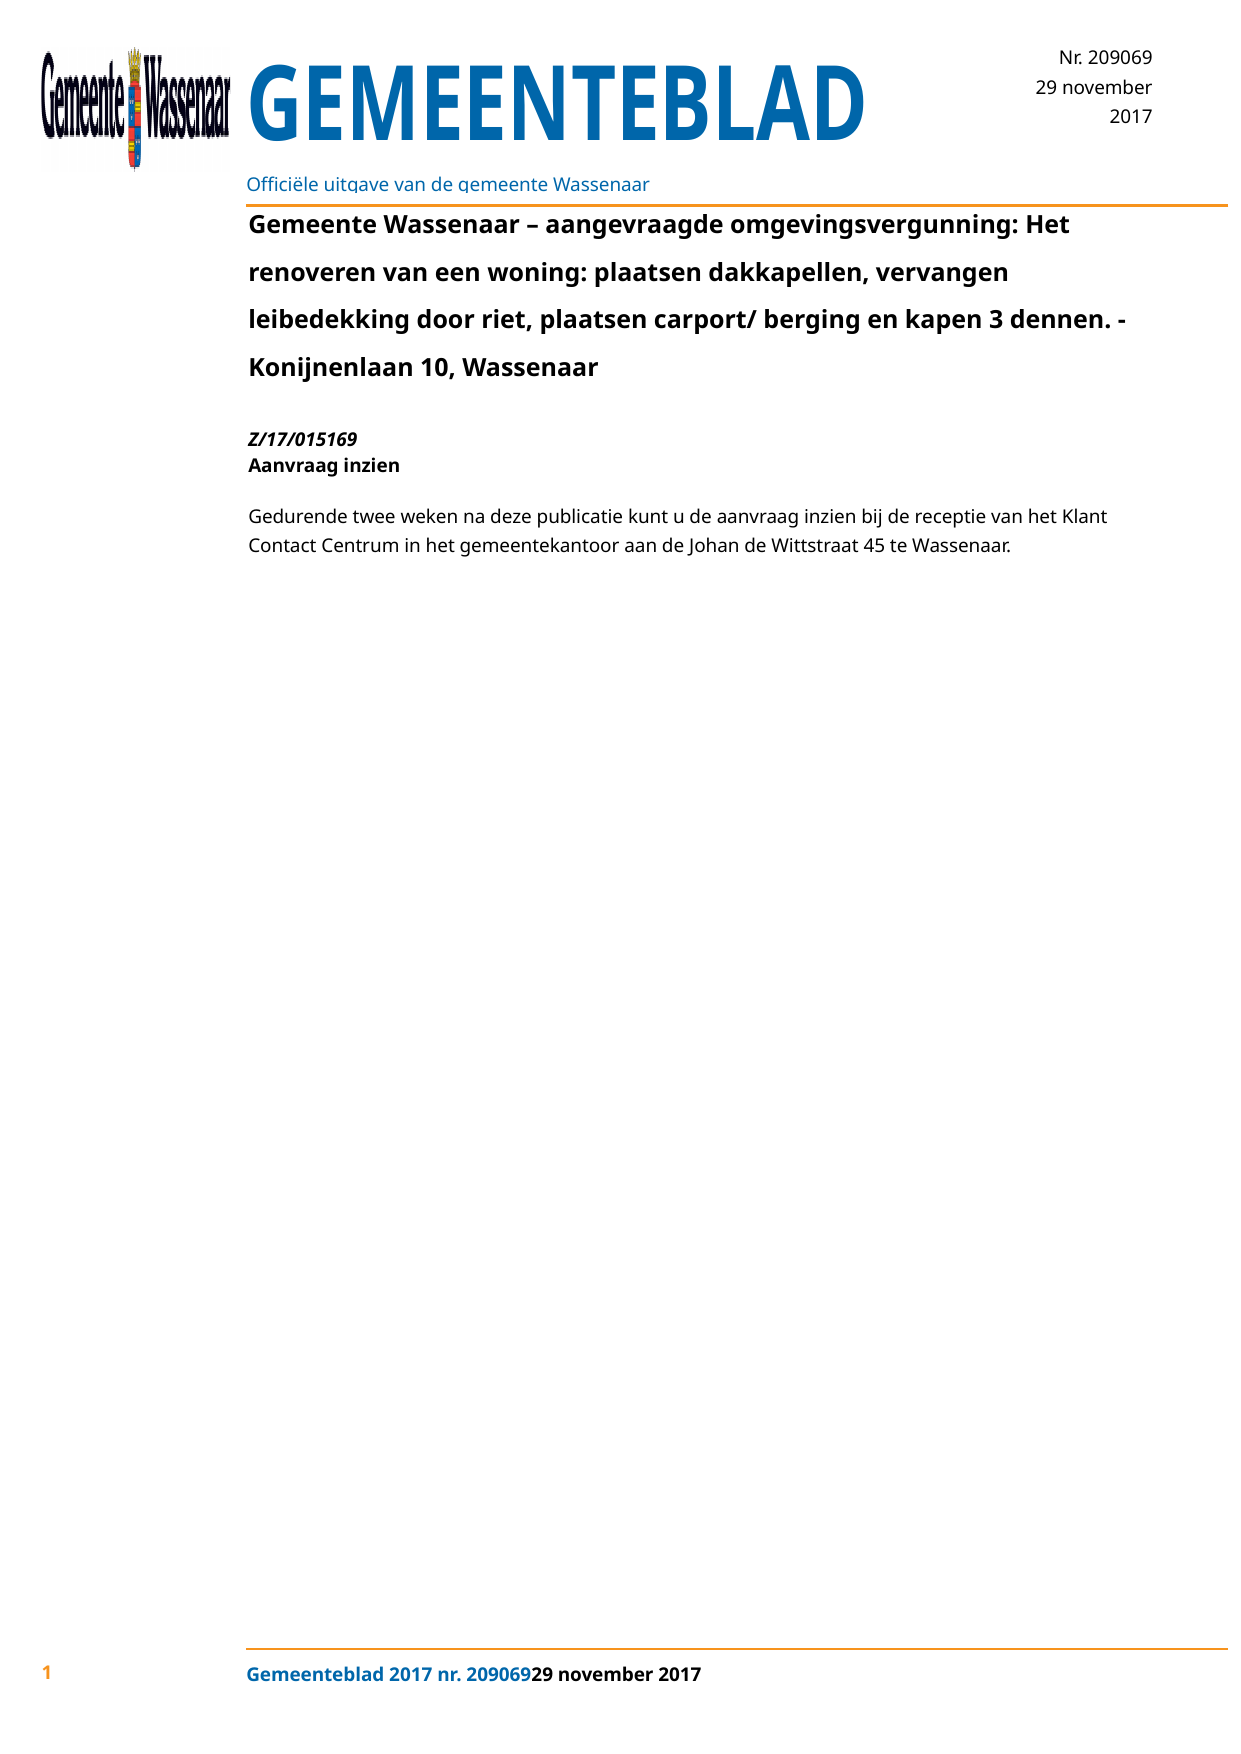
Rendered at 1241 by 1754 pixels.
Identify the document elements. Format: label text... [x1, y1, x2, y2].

text Gemeente Wassenaar – aangevraagde omgevingsvergunning: Het renoveren van een woning: plaatsen dakkapellen, vervangen leibedekking door riet, plaatsen carport/ berging en kapen 3 dennen. - Konijnenlaan 10, Wassenaar [248, 207, 1152, 384]
picture [41, 47, 231, 172]
text Gedurende twee weken na deze publicatie kunt u de aanvraag inzien bij de receptie van het Klant Contact Centrum in het gemeentekantoor aan de Johan de Wittstraat 45 te Wassenaar. [248, 503, 1152, 558]
text Aanvraag inzien [248, 452, 1152, 478]
text Z/17/015169 [248, 427, 1152, 452]
